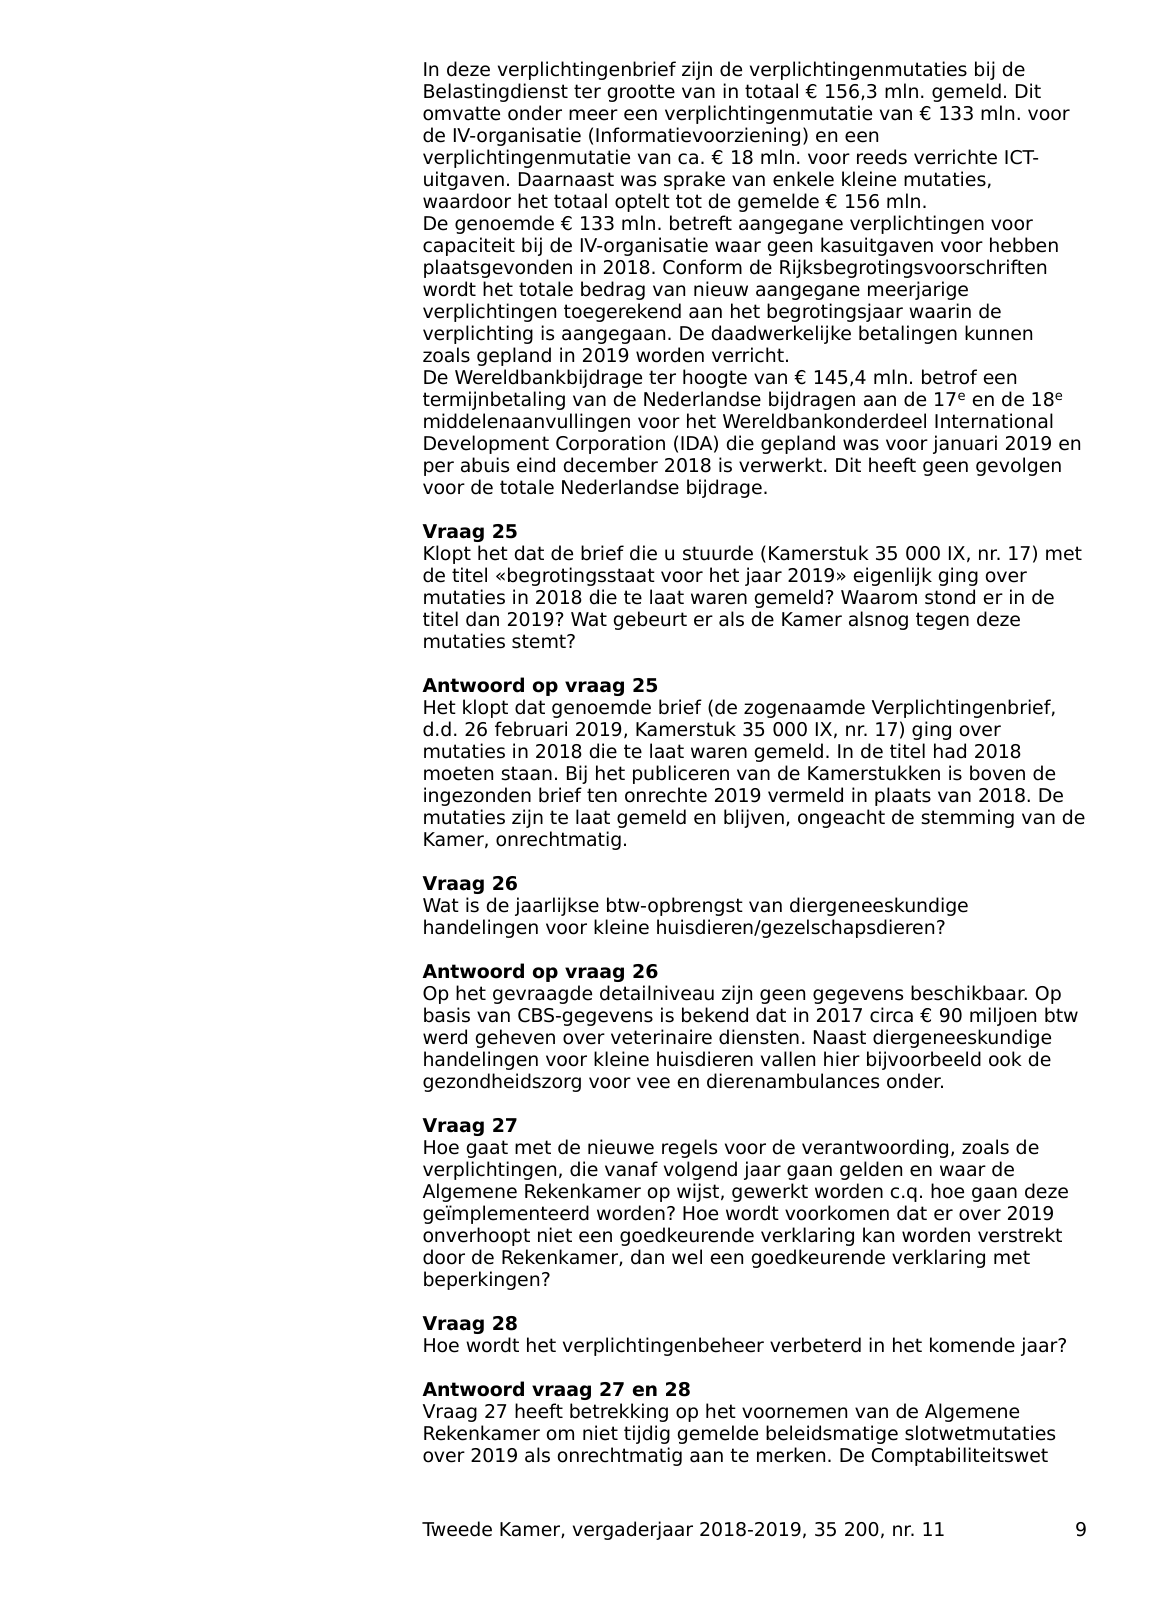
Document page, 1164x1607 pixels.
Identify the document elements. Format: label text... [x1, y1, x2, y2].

text Op het gevraagde detailniveau zijn geen gegevens beschikbaar. Op basis van CBS-gegevens is bekend dat in 2017 circa € 90 miljoen btw werd geheven over veterinaire diensten. Naast diergeneeskundige handelingen voor kleine huisdieren vallen hier bijvoorbeeld ook de gezondheidszorg voor vee en dierenambulances onder. [422, 983, 1087, 1093]
text Vraag 25 [422, 521, 1087, 543]
text Antwoord vraag 27 en 28 [422, 1379, 1087, 1401]
text Vraag 27 heeft betrekking op het voornemen van de Algemene Rekenkamer om niet tijdig gemelde beleidsmatige slotwetmutaties over 2019 als onrechtmatig aan te merken. De Comptabiliteitswet [422, 1401, 1087, 1467]
text Hoe gaat met de nieuwe regels voor de verantwoording, zoals de verplichtingen, die vanaf volgend jaar gaan gelden en waar de Algemene Rekenkamer op wijst, gewerkt worden c.q. hoe gaan deze geïmplementeerd worden? Hoe wordt voorkomen dat er over 2019 onverhoopt niet een goedkeurende verklaring kan worden verstrekt door de Rekenkamer, dan wel een goedkeurende verklaring met beperkingen? [422, 1137, 1087, 1291]
text Vraag 27 [422, 1115, 1087, 1137]
text Wat is de jaarlijkse btw-opbrengst van diergeneeskundige handelingen voor kleine huisdieren/gezelschapsdieren? [422, 895, 1087, 939]
text Antwoord op vraag 25 [422, 675, 1087, 697]
text Het klopt dat genoemde brief (de zogenaamde Verplichtingenbrief, d.d. 26 februari 2019, Kamerstuk 35 000 IX, nr. 17) ging over mutaties in 2018 die te laat waren gemeld. In de titel had 2018 moeten staan. Bij het publiceren van de Kamerstukken is boven de ingezonden brief ten onrechte 2019 vermeld in plaats van 2018. De mutaties zijn te laat gemeld en blijven, ongeacht de stemming van de Kamer, onrechtmatig. [422, 697, 1087, 851]
text Vraag 28 [422, 1313, 1087, 1335]
text In deze verplichtingenbrief zijn de verplichtingenmutaties bij de Belastingdienst ter grootte van in totaal € 156,3 mln. gemeld. Dit omvatte onder meer een verplichtingenmutatie van € 133 mln. voor de IV-organisatie (Informatievoorziening) en een verplichtingenmutatie van ca. € 18 mln. voor reeds verrichte ICT-uitgaven. Daarnaast was sprake van enkele kleine mutaties, waardoor het totaal optelt tot de gemelde € 156 mln. [422, 59, 1087, 213]
text Klopt het dat de brief die u stuurde (Kamerstuk 35 000 IX, nr. 17) met de titel «begrotingsstaat voor het jaar 2019» eigenlijk ging over mutaties in 2018 die te laat waren gemeld? Waarom stond er in de titel dan 2019? Wat gebeurt er als de Kamer alsnog tegen deze mutaties stemt? [422, 543, 1087, 653]
text Antwoord op vraag 26 [422, 961, 1087, 983]
text Hoe wordt het verplichtingenbeheer verbeterd in het komende jaar? [422, 1335, 1087, 1357]
text De Wereldbankbijdrage ter hoogte van € 145,4 mln. betrof een termijnbetaling van de Nederlandse bijdragen aan de 17e en de 18e middelenaanvullingen voor het Wereldbankonderdeel International Development Corporation (IDA) die gepland was voor januari 2019 en per abuis eind december 2018 is verwerkt. Dit heeft geen gevolgen voor de totale Nederlandse bijdrage. [422, 367, 1087, 499]
text De genoemde € 133 mln. betreft aangegane verplichtingen voor capaciteit bij de IV-organisatie waar geen kasuitgaven voor hebben plaatsgevonden in 2018. Conform de Rijksbegrotingsvoorschriften wordt het totale bedrag van nieuw aangegane meerjarige verplichtingen toegerekend aan het begrotingsjaar waarin de verplichting is aangegaan. De daadwerkelijke betalingen kunnen zoals gepland in 2019 worden verricht. [422, 213, 1087, 367]
text Vraag 26 [422, 873, 1087, 895]
